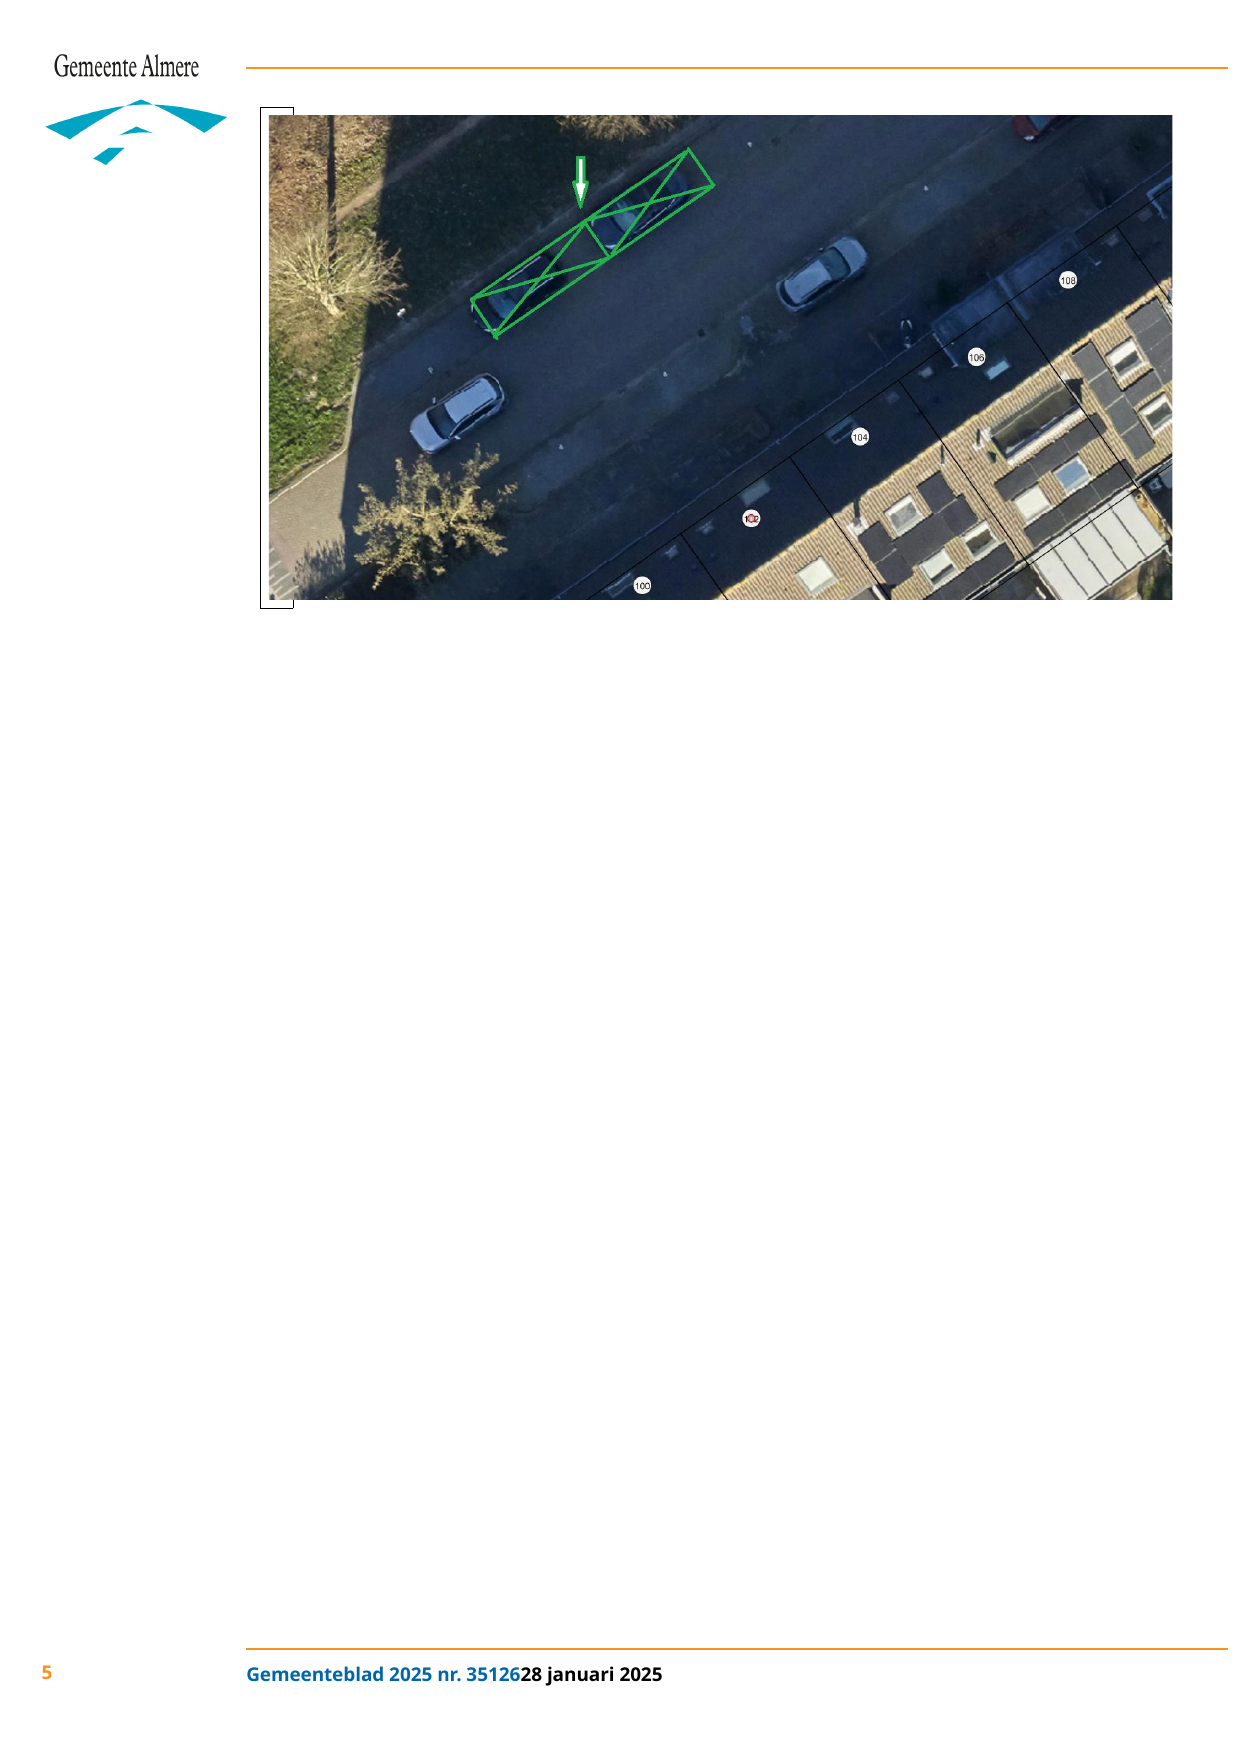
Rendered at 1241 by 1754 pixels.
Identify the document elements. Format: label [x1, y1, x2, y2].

picture [268, 115, 1173, 600]
picture [41, 47, 231, 172]
